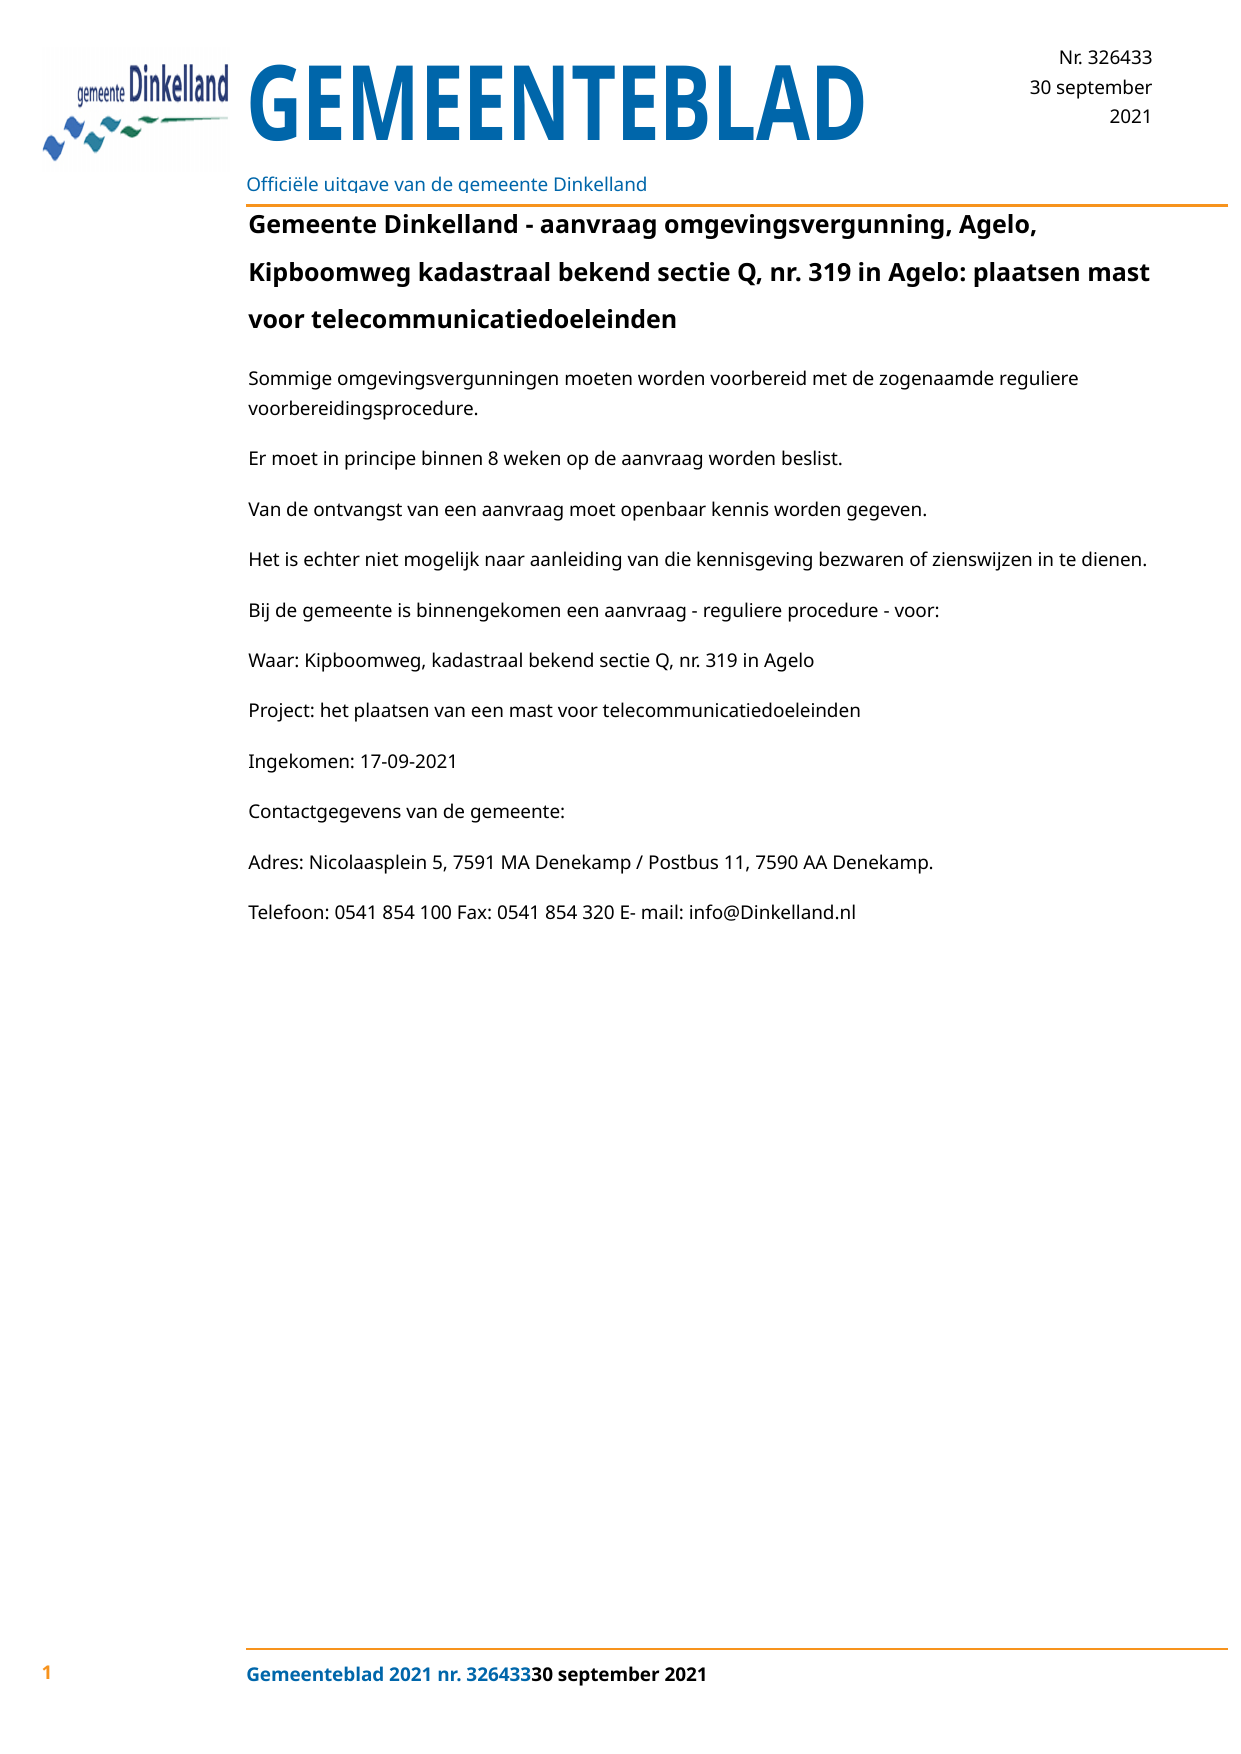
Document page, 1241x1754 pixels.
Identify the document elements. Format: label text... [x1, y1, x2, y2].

text Bij de gemeente is binnengekomen een aanvraag - reguliere procedure - voor: [248, 597, 1152, 622]
text Er moet in principe binnen 8 weken op de aanvraag worden beslist. [248, 446, 1152, 471]
text Gemeente Dinkelland - aanvraag omgevingsvergunning, Agelo, Kipboomweg kadastraal bekend sectie Q, nr. 319 in Agelo: plaatsen mast voor telecommunicatiedoeleinden [248, 207, 1152, 336]
text Contactgegevens van de gemeente: [248, 798, 1152, 824]
picture [41, 47, 231, 172]
text Het is echter niet mogelijk naar aanleiding van die kennisgeving bezwaren of zienswijzen in te dienen. [248, 546, 1152, 572]
text Adres: Nicolaasplein 5, 7591 MA Denekamp / Postbus 11, 7590 AA Denekamp. [248, 849, 1152, 874]
text Sommige omgevingsvergunningen moeten worden voorbereid met de zogenaamde reguliere voorbereidingsprocedure. [248, 366, 1152, 421]
text Ingekomen: 17-09-2021 [248, 748, 1152, 774]
text Van de ontvangst van een aanvraag moet openbaar kennis worden gegeven. [248, 496, 1152, 522]
text Telefoon: 0541 854 100 Fax: 0541 854 320 E- mail: info@Dinkelland.nl [248, 899, 1152, 925]
text Waar: Kipboomweg, kadastraal bekend sectie Q, nr. 319 in Agelo [248, 647, 1152, 673]
text Project: het plaatsen van een mast voor telecommunicatiedoeleinden [248, 698, 1152, 723]
